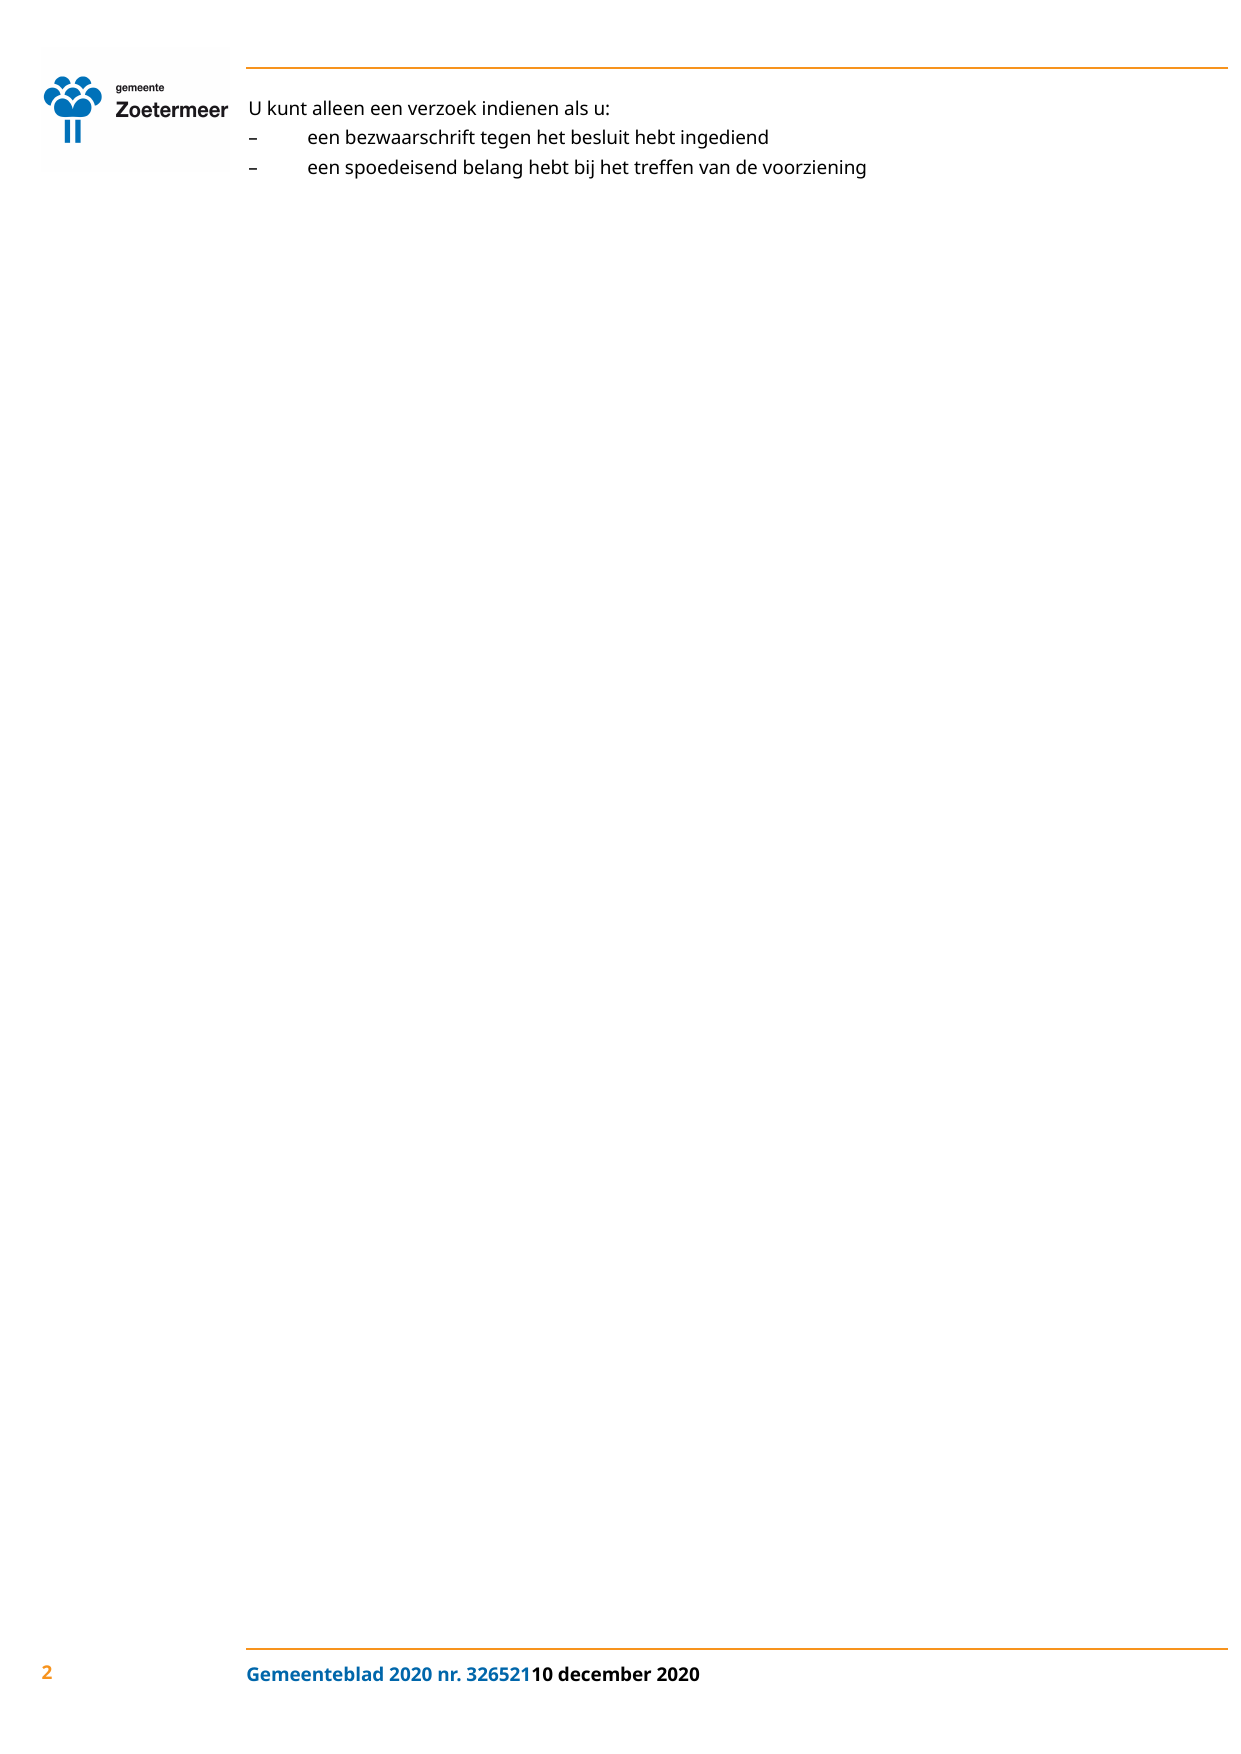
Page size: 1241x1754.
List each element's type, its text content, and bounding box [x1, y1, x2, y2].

picture [41, 47, 231, 172]
list een spoedeisend belang hebt bij het treffen van de voorziening [248, 154, 1152, 180]
list een bezwaarschrift tegen het besluit hebt ingediend [248, 124, 1152, 150]
text U kunt alleen een verzoek indienen als u: [248, 95, 1152, 121]
